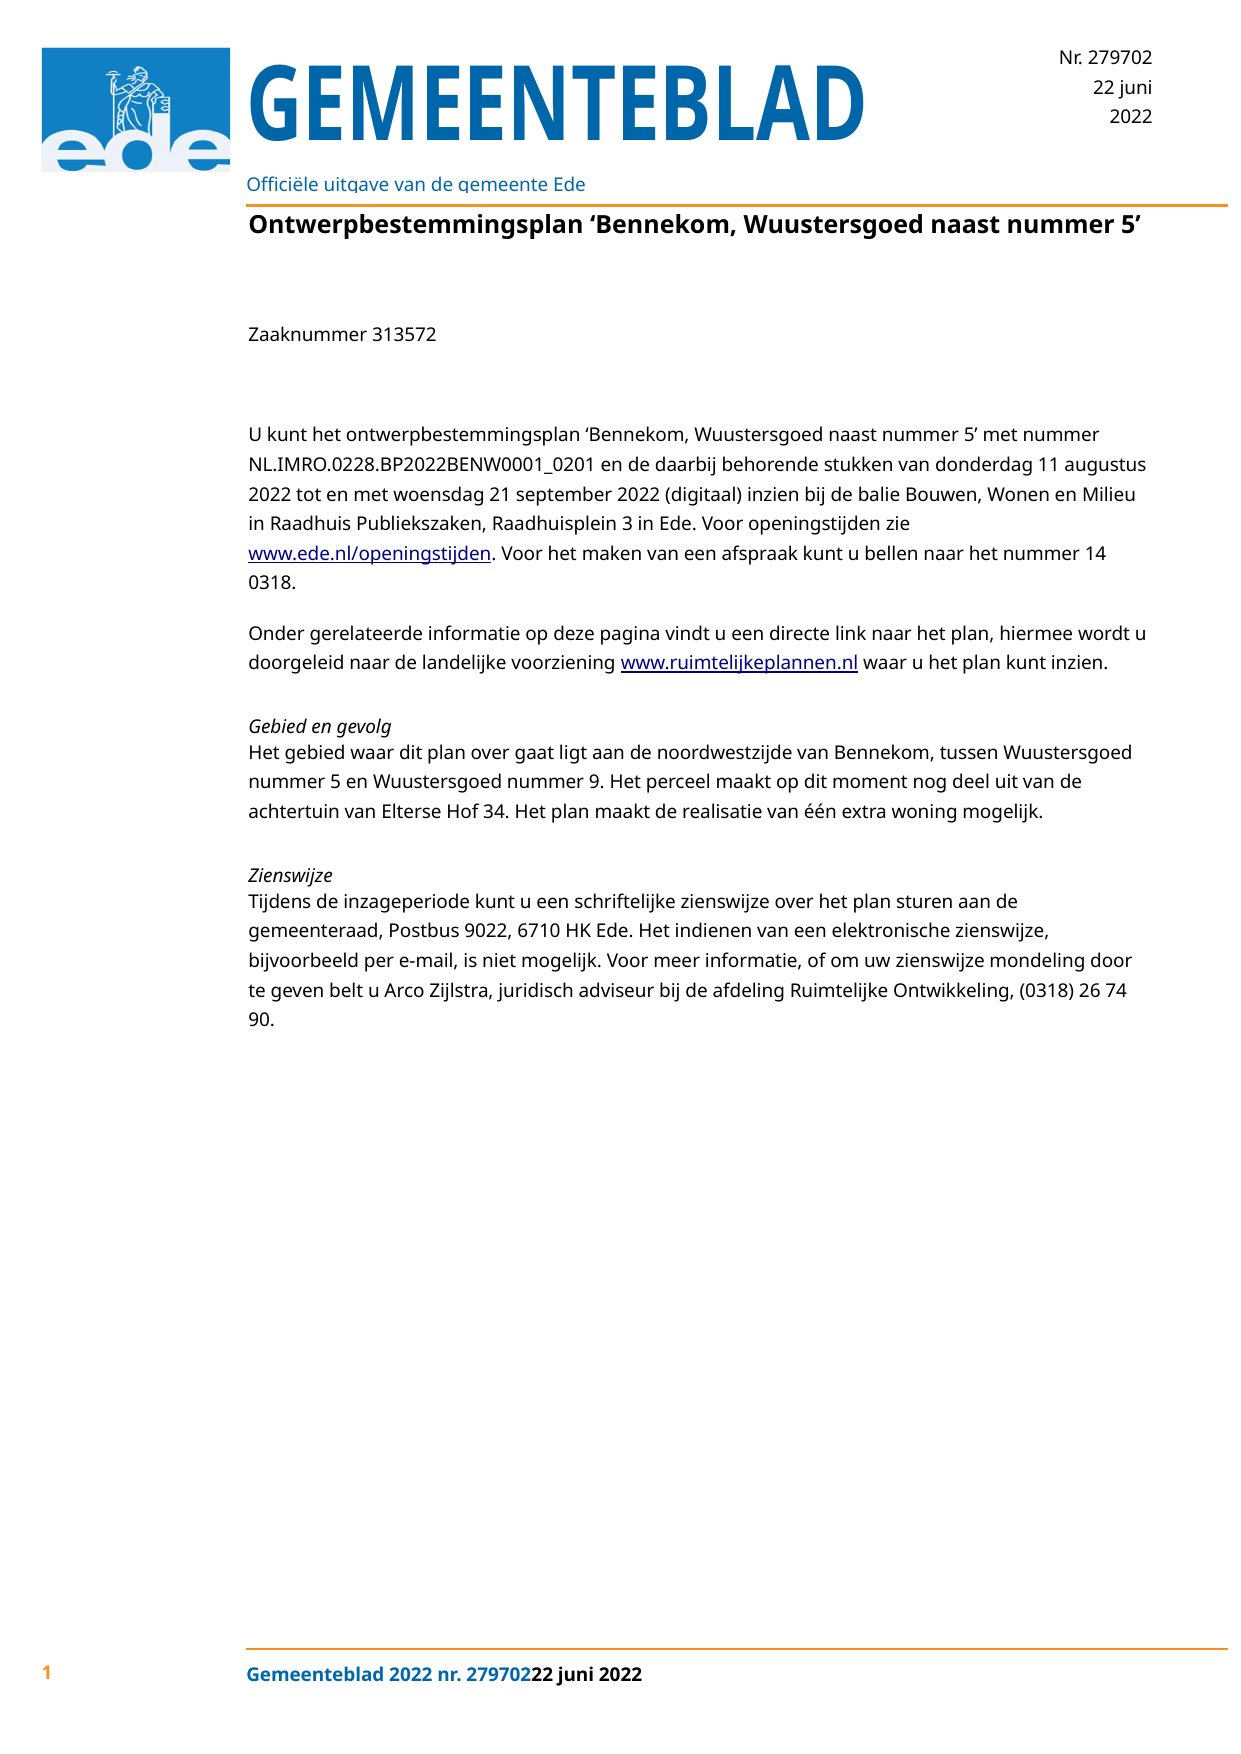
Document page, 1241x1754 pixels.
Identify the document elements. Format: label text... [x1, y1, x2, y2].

text Zienswijze [248, 862, 1152, 888]
text Ontwerpbestemmingsplan ‘Bennekom, Wuustersgoed naast nummer 5’ [248, 207, 1152, 241]
text Gebied en gevolg [248, 713, 1152, 739]
text Het gebied waar dit plan over gaat ligt aan de noordwestzijde van Bennekom, tussen Wuustersgoed nummer 5 en Wuustersgoed nummer 9. Het perceel maakt op dit moment nog deel uit van de achtertuin van Elterse Hof 34. Het plan maakt de realisatie van één extra woning mogelijk. [248, 739, 1152, 824]
text Tijdens de inzageperiode kunt u een schriftelijke zienswijze over het plan sturen aan de gemeenteraad, Postbus 9022, 6710 HK Ede. Het indienen van een elektronische zienswijze, bijvoorbeeld per e-mail, is niet mogelijk. Voor meer informatie, of om uw zienswijze mondeling door te geven belt u Arco Zijlstra, juridisch adviseur bij de afdeling Ruimtelijke Ontwikkeling, (0318) 26 74 90. [248, 888, 1152, 1032]
text Zaaknummer 313572 [248, 321, 1152, 346]
picture [41, 47, 231, 172]
text U kunt het ontwerpbestemmingsplan ‘Bennekom, Wuustersgoed naast nummer 5’ met nummer NL.IMRO.0228.BP2022BENW0001_0201 en de daarbij behorende stukken van donderdag 11 augustus 2022 tot en met woensdag 21 september 2022 (digitaal) inzien bij de balie Bouwen, Wonen en Milieu in Raadhuis Publiekszaken, Raadhuisplein 3 in Ede. Voor openingstijden zie www.ede.nl/openingstijden. Voor het maken van een afspraak kunt u bellen naar het nummer 14 0318. [248, 422, 1152, 595]
text Onder gerelateerde informatie op deze pagina vindt u een directe link naar het plan, hiermee wordt u doorgeleid naar de landelijke voorziening www.ruimtelijkeplannen.nl waar u het plan kunt inzien. [248, 620, 1152, 675]
